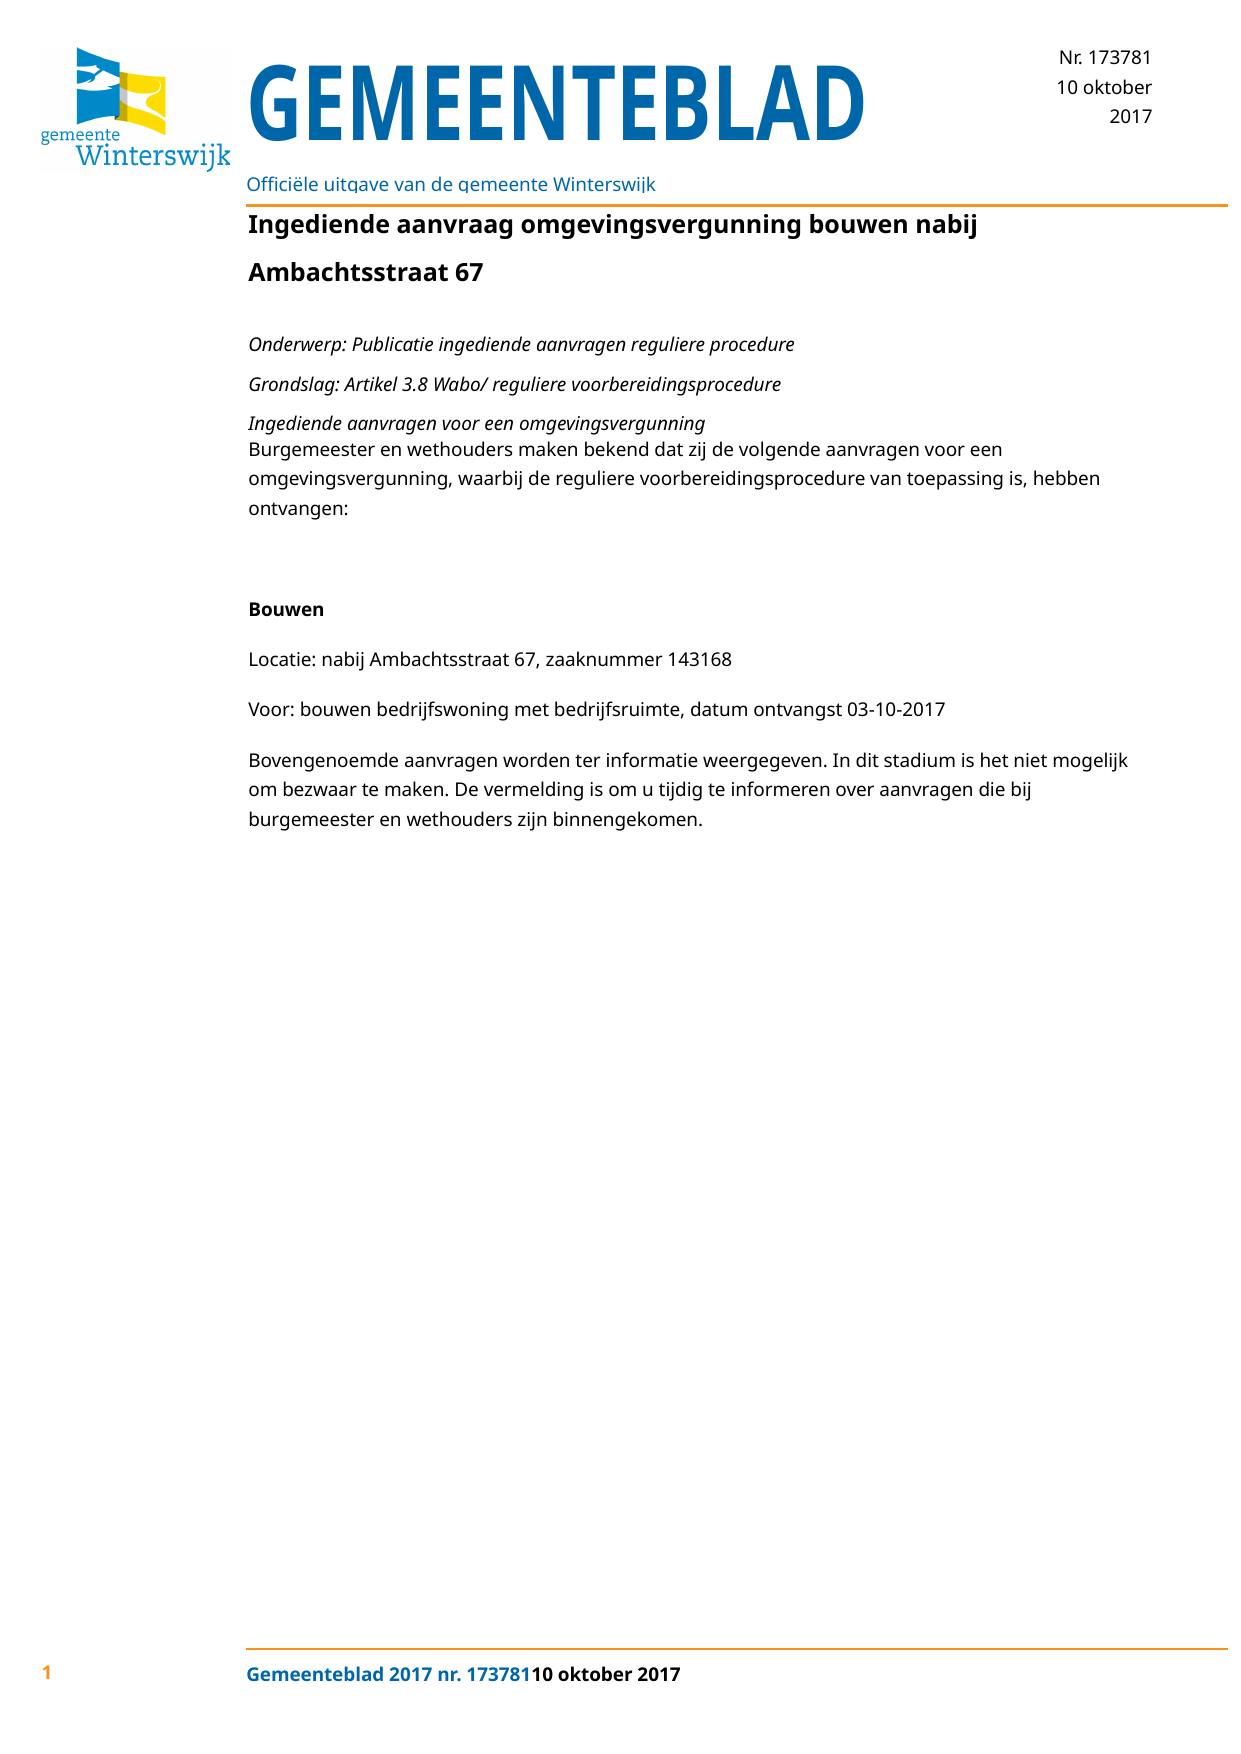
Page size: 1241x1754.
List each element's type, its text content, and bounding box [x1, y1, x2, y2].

text Onderwerp: Publicatie ingediende aanvragen reguliere procedure [248, 331, 1152, 357]
picture [225, 153, 231, 162]
text Locatie: nabij Ambachtsstraat 67, zaaknummer 143168 [248, 646, 1152, 672]
text Bovengenoemde aanvragen worden ter informatie weergegeven. In dit stadium is het niet mogelijk om bezwaar te maken. De vermelding is om u tijdig te informeren over aanvragen die bij burgemeester en wethouders zijn binnengekomen. [248, 747, 1152, 832]
text Bouwen [248, 596, 1152, 621]
text Burgemeester en wethouders maken bekend dat zij de volgende aanvragen voor een omgevingsvergunning, waarbij de reguliere voorbereidingsprocedure van toepassing is, hebben ontvangen: [248, 436, 1152, 521]
picture [41, 47, 231, 172]
text Ingediende aanvraag omgevingsvergunning bouwen nabij Ambachtsstraat 67 [248, 207, 1152, 288]
text Voor: bouwen bedrijfswoning met bedrijfsruimte, datum ontvangst 03-10-2017 [248, 697, 1152, 722]
text Ingediende aanvragen voor een omgevingsvergunning [248, 410, 1152, 436]
text Grondslag: Artikel 3.8 Wabo/ reguliere voorbereidingsprocedure [248, 371, 1152, 396]
